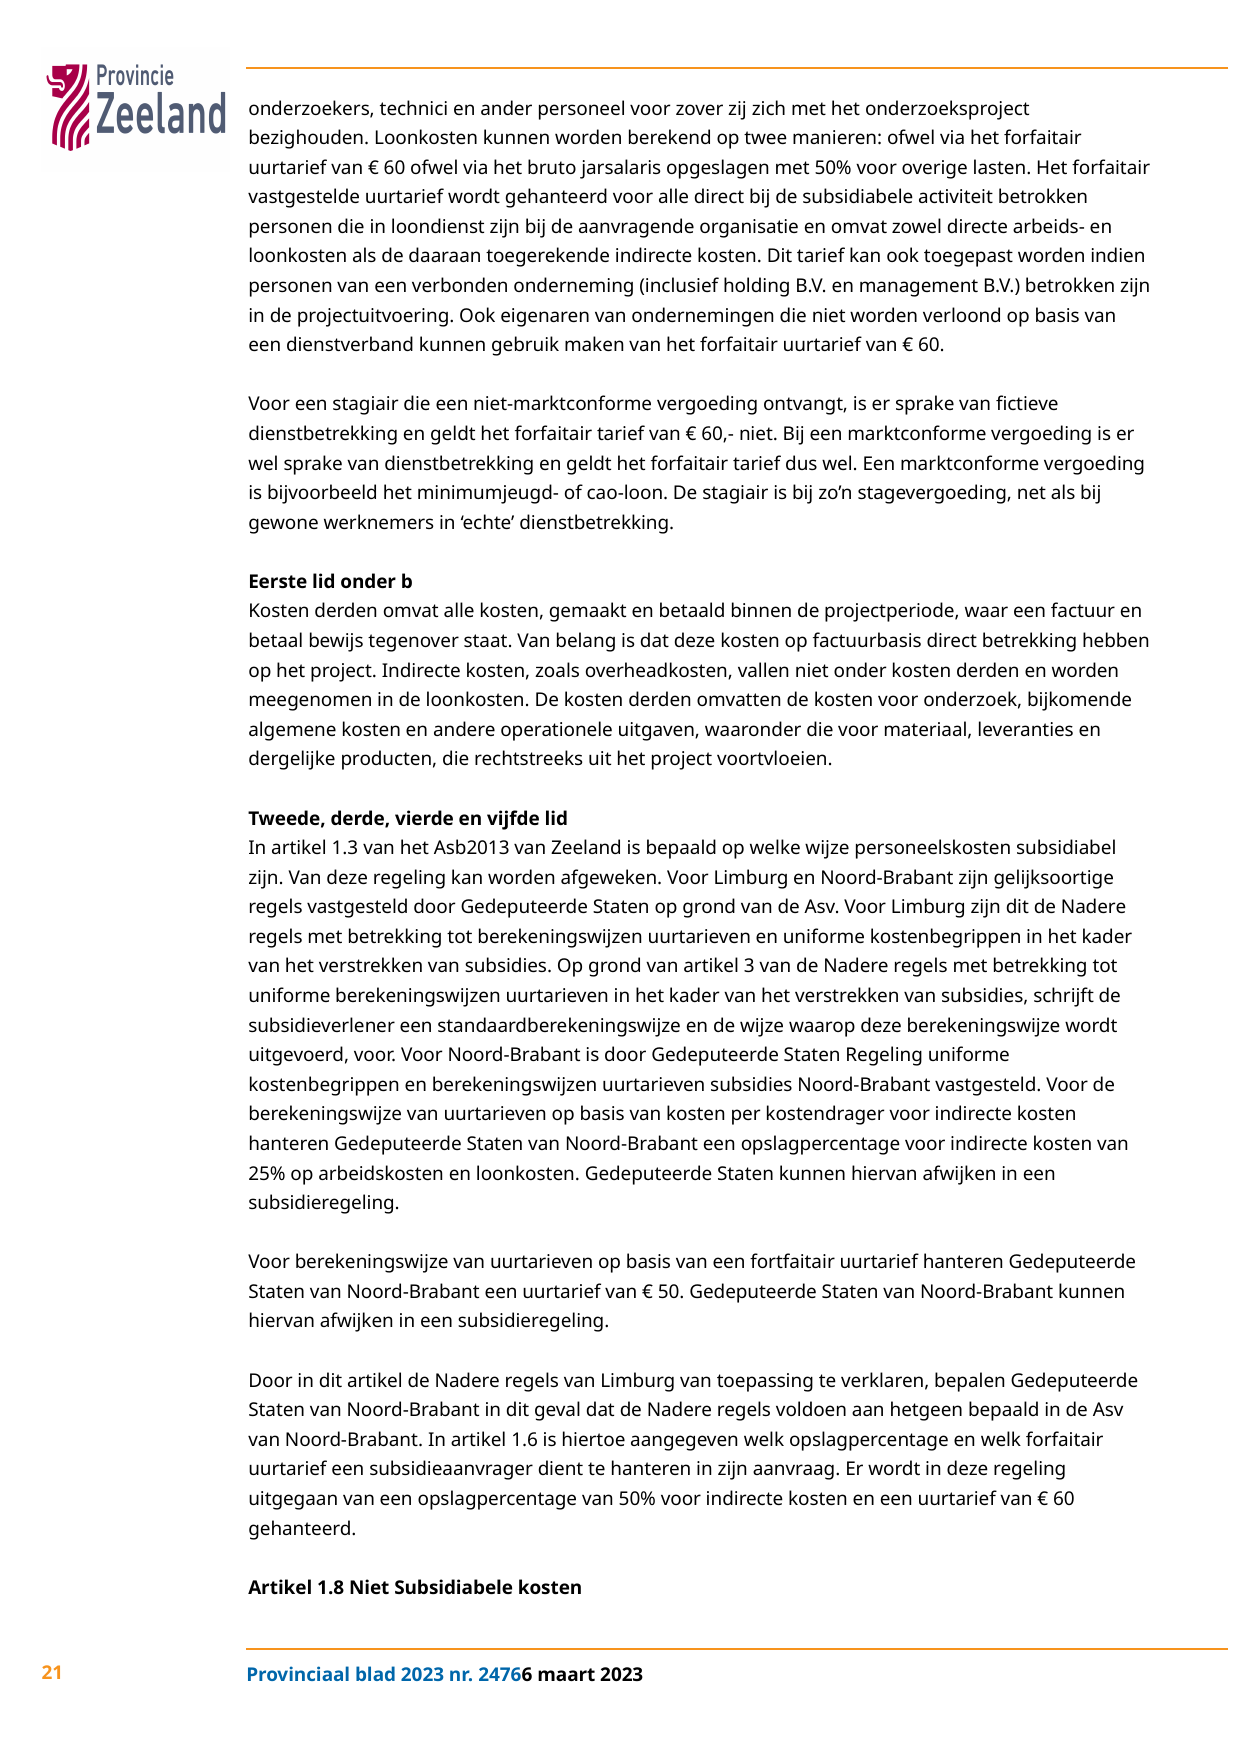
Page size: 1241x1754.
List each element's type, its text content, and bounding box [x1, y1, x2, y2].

text Voor een stagiair die een niet-marktconforme vergoeding ontvangt, is er sprake van fictieve dienstbetrekking en geldt het forfaitair tarief van € 60,- niet. Bij een marktconforme vergoeding is er wel sprake van dienstbetrekking en geldt het forfaitair tarief dus wel. Een marktconforme vergoeding is bijvoorbeeld het minimumjeugd- of cao-loon. De stagiair is bij zo’n stagevergoeding, net als bij gewone werknemers in ‘echte’ dienstbetrekking. [248, 391, 1152, 535]
text Eerste lid onder b [248, 568, 1152, 594]
text In artikel 1.3 van het Asb2013 van Zeeland is bepaald op welke wijze personeelskosten subsidiabel zijn. Van deze regeling kan worden afgeweken. Voor Limburg en Noord-Brabant zijn gelijksoortige regels vastgesteld door Gedeputeerde Staten op grond van de Asv. Voor Limburg zijn dit de Nadere regels met betrekking tot berekeningswijzen uurtarieven en uniforme kostenbegrippen in het kader van het verstrekken van subsidies. Op grond van artikel 3 van de Nadere regels met betrekking tot uniforme berekeningswijzen uurtarieven in het kader van het verstrekken van subsidies, schrijft de subsidieverlener een standaardberekeningswijze en de wijze waarop deze berekeningswijze wordt uitgevoerd, voor. Voor Noord-Brabant is door Gedeputeerde Staten Regeling uniforme kostenbegrippen en berekeningswijzen uurtarieven subsidies Noord-Brabant vastgesteld. Voor de berekeningswijze van uurtarieven op basis van kosten per kostendrager voor indirecte kosten hanteren Gedeputeerde Staten van Noord-Brabant een opslagpercentage voor indirecte kosten van 25% op arbeidskosten en loonkosten. Gedeputeerde Staten kunnen hiervan afwijken in een subsidieregeling. [248, 834, 1152, 1215]
text Door in dit artikel de Nadere regels van Limburg van toepassing te verklaren, bepalen Gedeputeerde Staten van Noord-Brabant in dit geval dat de Nadere regels voldoen aan hetgeen bepaald in de Asv van Noord-Brabant. In artikel 1.6 is hiertoe aangegeven welk opslagpercentage en welk forfaitair uurtarief een subsidieaanvrager dient te hanteren in zijn aanvraag. Er wordt in deze regeling uitgegaan van een opslagpercentage van 50% voor indirecte kosten en een uurtarief van € 60 gehanteerd. [248, 1367, 1152, 1541]
text Tweede, derde, vierde en vijfde lid [248, 805, 1152, 831]
text Artikel 1.8 Niet Subsidiabele kosten [248, 1574, 1152, 1600]
text Kosten derden omvat alle kosten, gemaakt en betaald binnen de projectperiode, waar een factuur en betaal bewijs tegenover staat. Van belang is dat deze kosten op factuurbasis direct betrekking hebben op het project. Indirecte kosten, zoals overheadkosten, vallen niet onder kosten derden en worden meegenomen in de loonkosten. De kosten derden omvatten de kosten voor onderzoek, bijkomende algemene kosten en andere operationele uitgaven, waaronder die voor materiaal, leveranties en dergelijke producten, die rechtstreeks uit het project voortvloeien. [248, 598, 1152, 771]
text Voor berekeningswijze van uurtarieven op basis van een fortfaitair uurtarief hanteren Gedeputeerde Staten van Noord-Brabant een uurtarief van € 50. Gedeputeerde Staten van Noord-Brabant kunnen hiervan afwijken in een subsidieregeling. [248, 1248, 1152, 1333]
picture [41, 47, 231, 172]
text onderzoekers, technici en ander personeel voor zover zij zich met het onderzoeksproject bezighouden. Loonkosten kunnen worden berekend op twee manieren: ofwel via het forfaitair uurtarief van € 60 ofwel via het bruto jarsalaris opgeslagen met 50% voor overige lasten. Het forfaitair vastgestelde uurtarief wordt gehanteerd voor alle direct bij de subsidiabele activiteit betrokken personen die in loondienst zijn bij de aanvragende organisatie en omvat zowel directe arbeids- en loonkosten als de daaraan toegerekende indirecte kosten. Dit tarief kan ook toegepast worden indien personen van een verbonden onderneming (inclusief holding B.V. en management B.V.) betrokken zijn in de projectuitvoering. Ook eigenaren van ondernemingen die niet worden verloond op basis van een dienstverband kunnen gebruik maken van het forfaitair uurtarief van € 60. [248, 95, 1152, 357]
